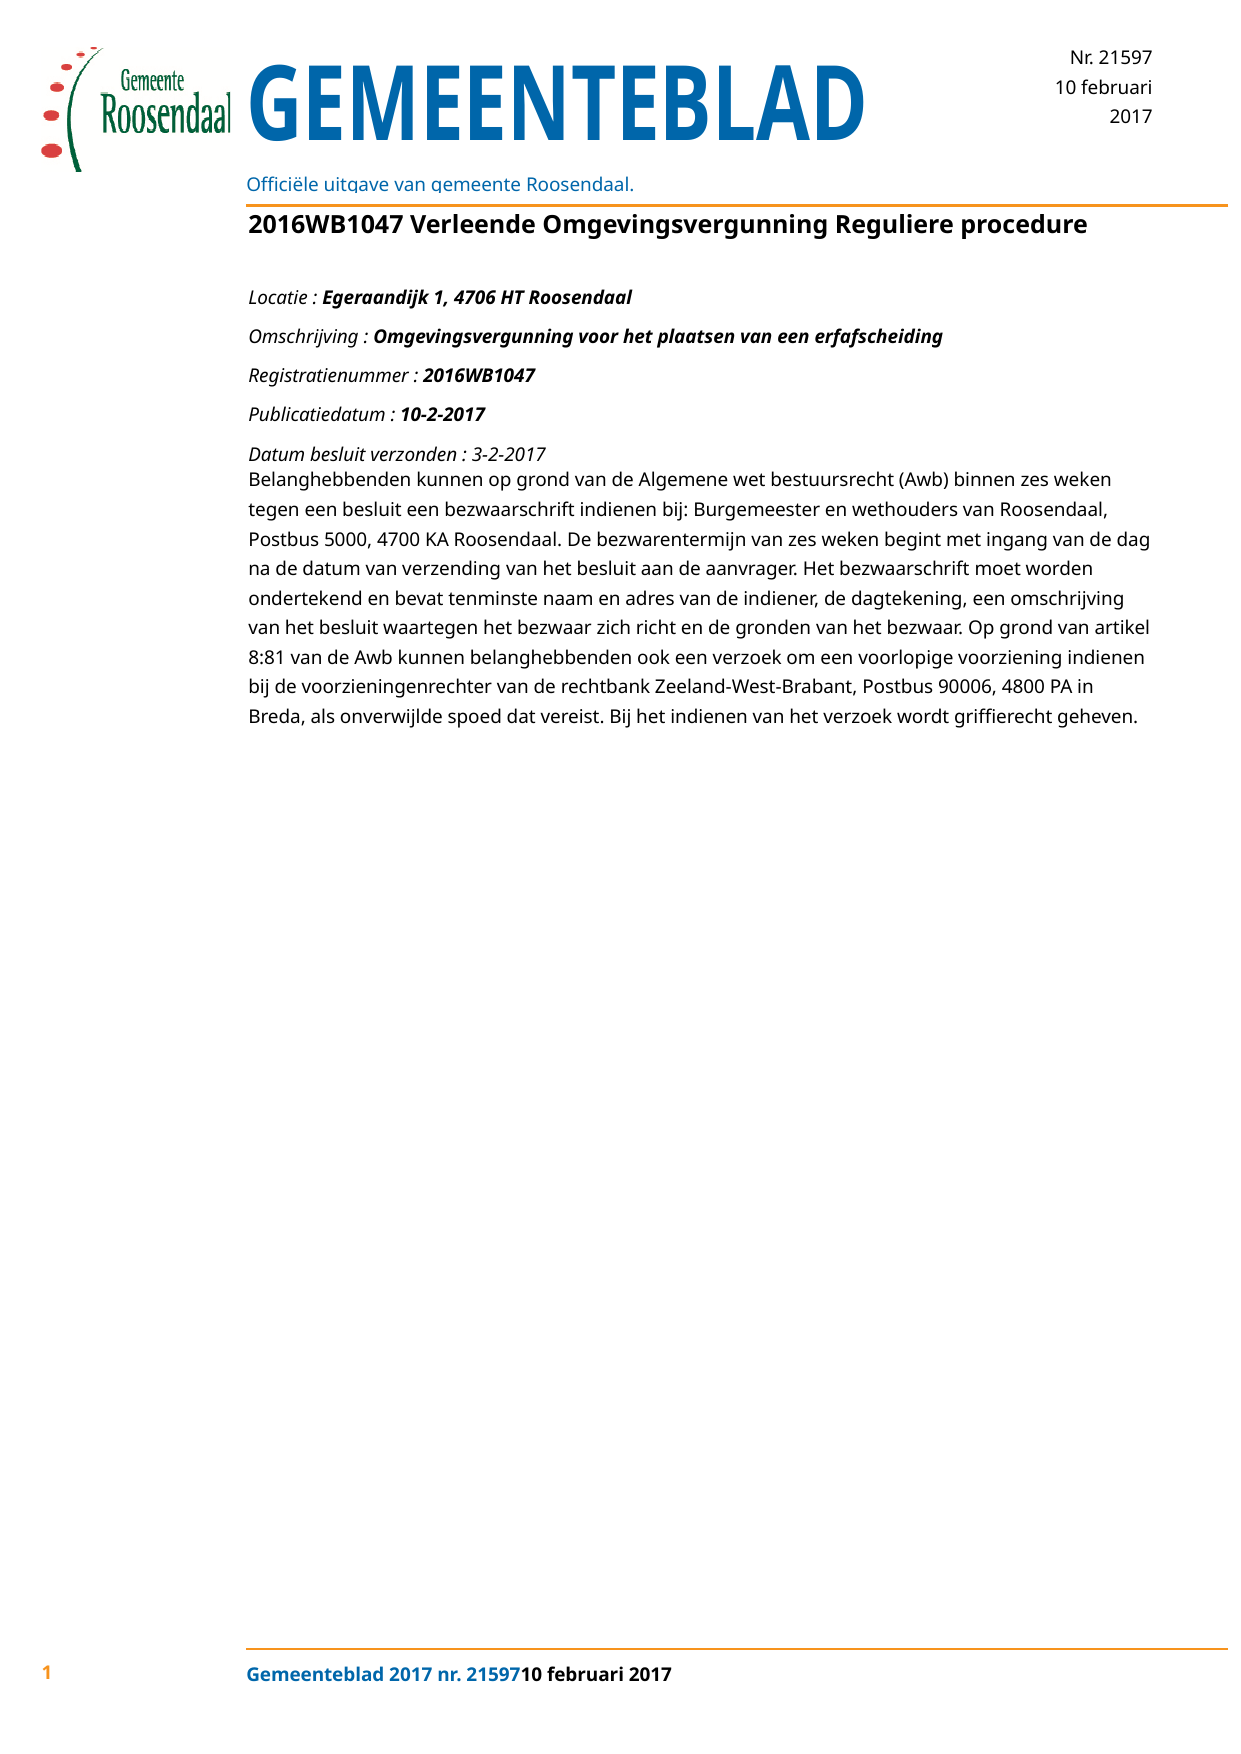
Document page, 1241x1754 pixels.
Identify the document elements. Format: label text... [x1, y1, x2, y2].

text Registratienummer : 2016WB1047 [248, 362, 1152, 388]
text Omschrijving : Omgevingsvergunning voor het plaatsen van een erfafscheiding [248, 323, 1152, 349]
text Datum besluit verzonden : 3-2-2017 [248, 441, 1152, 467]
picture [41, 47, 231, 172]
text 2016WB1047 Verleende Omgevingsvergunning Reguliere procedure [248, 207, 1152, 241]
text Belanghebbenden kunnen op grond van de Algemene wet bestuursrecht (Awb) binnen zes weken tegen een besluit een bezwaarschrift indienen bij: Burgemeester en wethouders van Roosendaal, Postbus 5000, 4700 KA Roosendaal. De bezwarentermijn van zes weken begint met ingang van de dag na de datum van verzending van het besluit aan de aanvrager. Het bezwaarschrift moet worden ondertekend en bevat tenminste naam en adres van de indiener, de dagtekening, een omschrijving van het besluit waartegen het bezwaar zich richt en de gronden van het bezwaar. Op grond van artikel 8:81 van de Awb kunnen belanghebbenden ook een verzoek om een voorlopige voorziening indienen bij de voorzieningenrechter van de rechtbank Zeeland-West-Brabant, Postbus 90006, 4800 PA in Breda, als onverwijlde spoed dat vereist. Bij het indienen van het verzoek wordt griffierecht geheven. [248, 467, 1152, 729]
text Locatie : Egeraandijk 1, 4706 HT Roosendaal [248, 284, 1152, 309]
text Publicatiedatum : 10-2-2017 [248, 402, 1152, 427]
